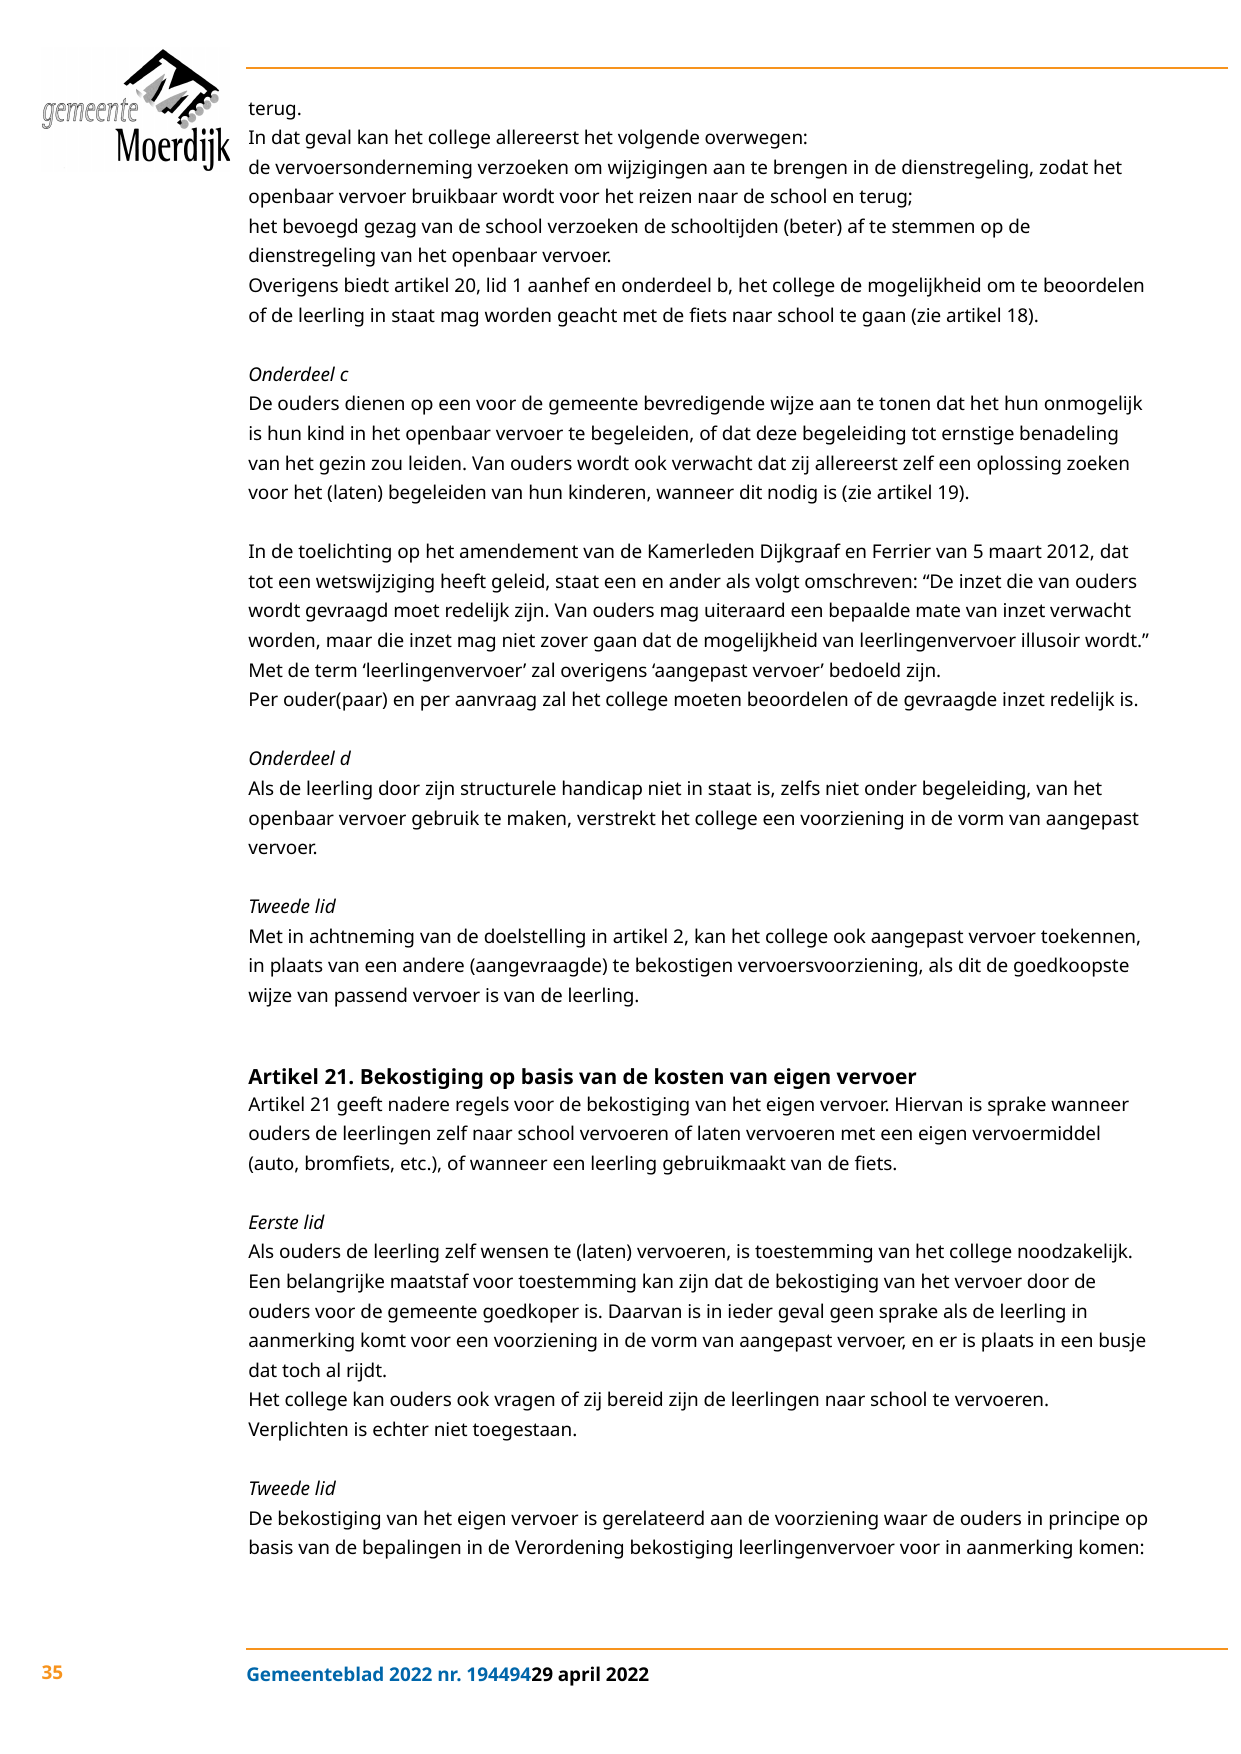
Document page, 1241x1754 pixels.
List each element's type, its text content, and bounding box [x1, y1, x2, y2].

text de vervoersonderneming verzoeken om wijzigingen aan te brengen in de dienstregeling, zodat het openbaar vervoer bruikbaar wordt voor het reizen naar de school en terug; [248, 154, 1152, 209]
text Per ouder(paar) en per aanvraag zal het college moeten beoordelen of de gevraagde inzet redelijk is. [248, 686, 1152, 712]
text In de toelichting op het amendement van de Kamerleden Dijkgraaf en Ferrier van 5 maart 2012, dat tot een wetswijziging heeft geleid, staat een en ander als volgt omschreven: “De inzet die van ouders wordt gevraagd moet redelijk zijn. Van ouders mag uiteraard een bepaalde mate van inzet verwacht worden, maar die inzet mag niet zover gaan dat de mogelijkheid van leerlingenvervoer illusoir wordt.” [248, 538, 1152, 653]
text De ouders dienen op een voor de gemeente bevredigende wijze aan te tonen dat het hun onmogelijk is hun kind in het openbaar vervoer te begeleiden, of dat deze begeleiding tot ernstige benadeling van het gezin zou leiden. Van ouders wordt ook verwacht dat zij allereerst zelf een oplossing zoeken voor het (laten) begeleiden van hun kinderen, wanneer dit nodig is (zie artikel 19). [248, 391, 1152, 505]
text Artikel 21 geeft nadere regels voor de bekostiging van het eigen vervoer. Hiervan is sprake wanneer ouders de leerlingen zelf naar school vervoeren of laten vervoeren met een eigen vervoermiddel (auto, bromfiets, etc.), of wanneer een leerling gebruikmaakt van de fiets. [248, 1091, 1152, 1176]
text Met in achtneming van de doelstelling in artikel 2, kan het college ook aangepast vervoer toekennen, in plaats van een andere (aangevraagde) te bekostigen vervoersvoorziening, als dit de goedkoopste wijze van passend vervoer is van de leerling. [248, 923, 1152, 1008]
text Met de term ‘leerlingenvervoer’ zal overigens ‘aangepast vervoer’ bedoeld zijn. [248, 657, 1152, 683]
text Tweede lid [248, 893, 1152, 919]
text terug. [248, 95, 1152, 121]
text In dat geval kan het college allereerst het volgende overwegen: [248, 124, 1152, 150]
text Als de leerling door zijn structurele handicap niet in staat is, zelfs niet onder begeleiding, van het openbaar vervoer gebruik te maken, verstrekt het college een voorziening in de vorm van aangepast vervoer. [248, 775, 1152, 860]
text Het college kan ouders ook vragen of zij bereid zijn de leerlingen naar school te vervoeren. Verplichten is echter niet toegestaan. [248, 1387, 1152, 1442]
text Als ouders de leerling zelf wensen te (laten) vervoeren, is toestemming van het college noodzakelijk. Een belangrijke maatstaf voor toestemming kan zijn dat de bekostiging van het vervoer door de ouders voor de gemeente goedkoper is. Daarvan is in ieder geval geen sprake als de leerling in aanmerking komt voor een voorziening in de vorm van aangepast vervoer, en er is plaats in een busje dat toch al rijdt. [248, 1239, 1152, 1383]
text Overigens biedt artikel 20, lid 1 aanhef en onderdeel b, het college de mogelijkheid om te beoordelen of de leerling in staat mag worden geacht met de fiets naar school te gaan (zie artikel 18). [248, 272, 1152, 328]
text Artikel 21. Bekostiging op basis van de kosten van eigen vervoer [248, 1062, 1152, 1091]
picture [41, 47, 231, 172]
text Eerste lid [248, 1209, 1152, 1235]
text Tweede lid [248, 1475, 1152, 1501]
text het bevoegd gezag van de school verzoeken de schooltijden (beter) af te stemmen op de dienstregeling van het openbaar vervoer. [248, 213, 1152, 268]
text Onderdeel d [248, 746, 1152, 771]
text De bekostiging van het eigen vervoer is gerelateerd aan de voorziening waar de ouders in principe op basis van de bepalingen in de Verordening bekostiging leerlingenvervoer voor in aanmerking komen: [248, 1505, 1152, 1560]
text Onderdeel c [248, 361, 1152, 387]
